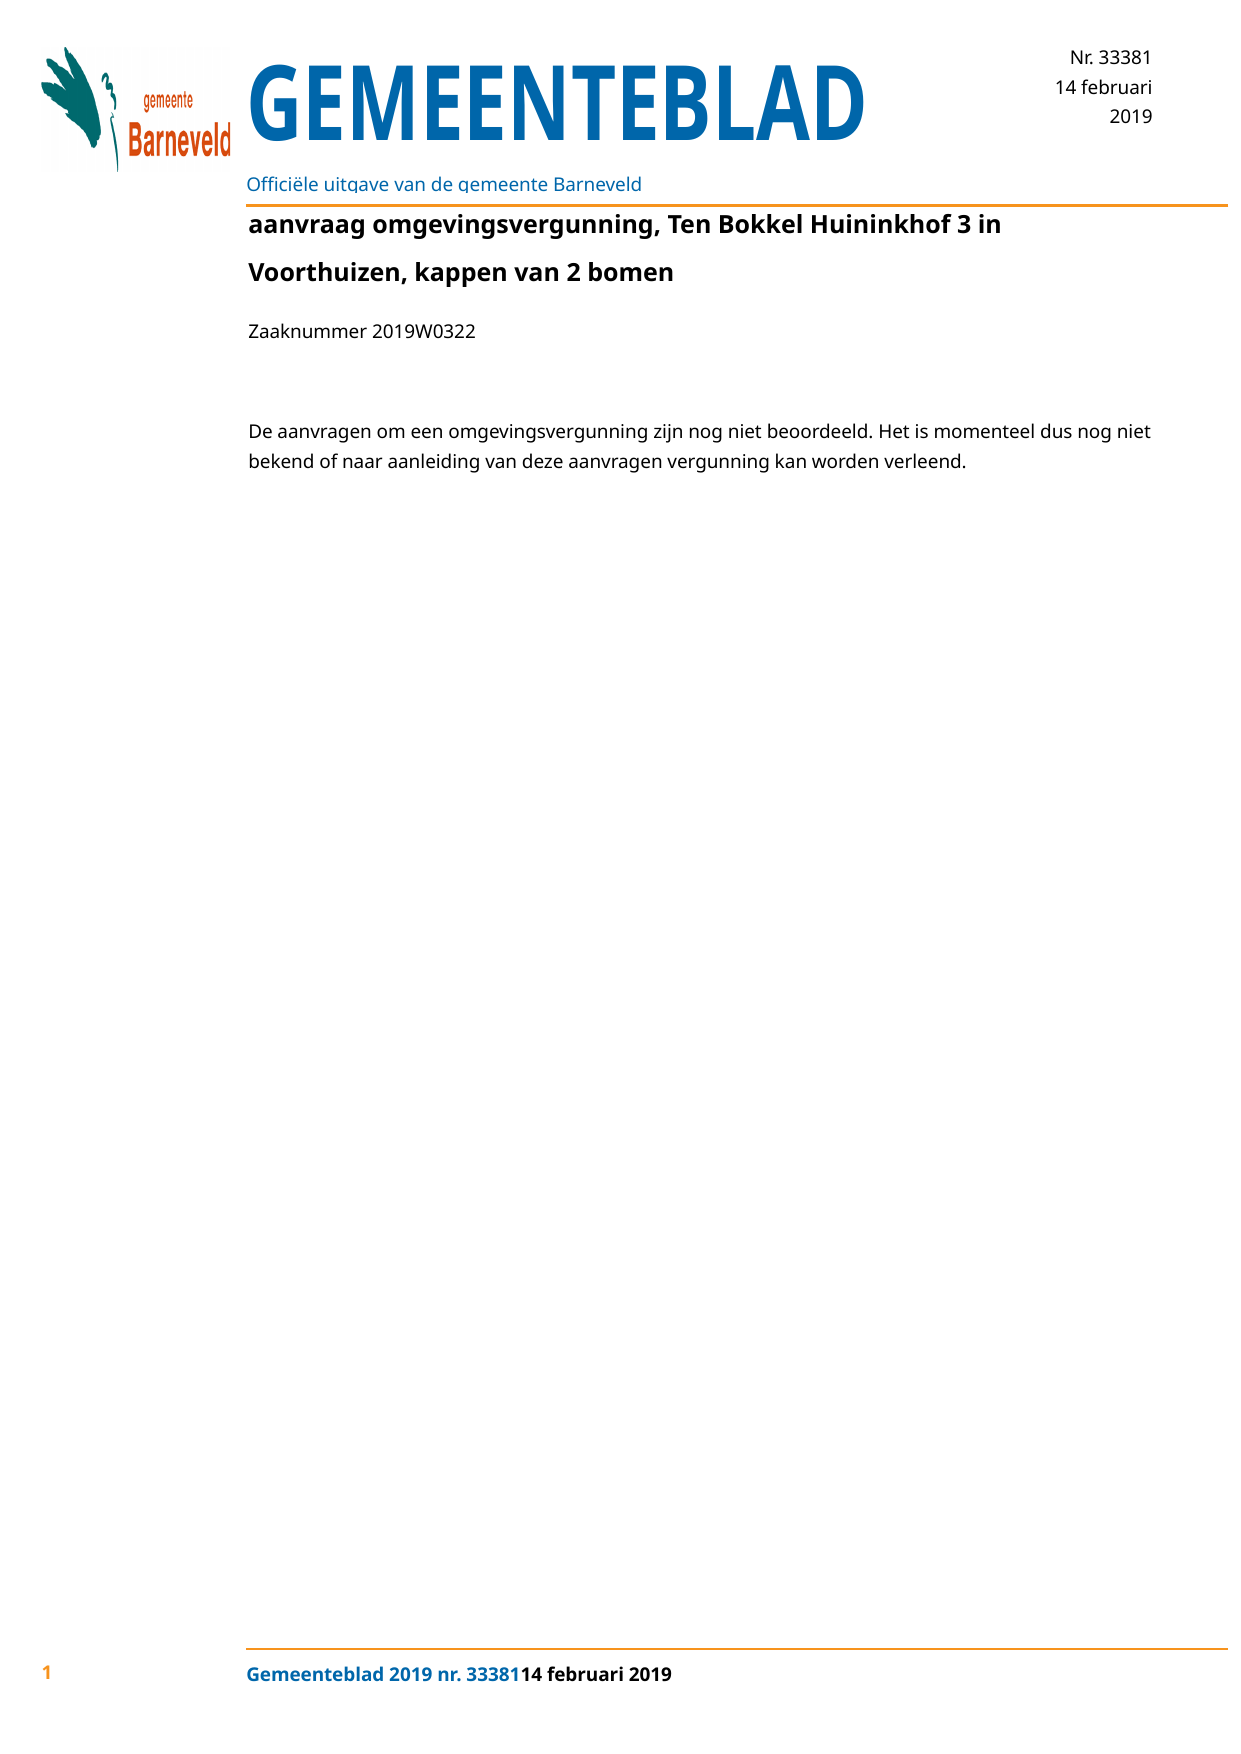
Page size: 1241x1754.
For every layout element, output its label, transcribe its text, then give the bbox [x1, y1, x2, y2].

text aanvraag omgevingsvergunning, Ten Bokkel Huininkhof 3 in Voorthuizen, kappen van 2 bomen [248, 207, 1152, 288]
text Zaaknummer 2019W0322 [248, 318, 1152, 344]
text De aanvragen om een omgevingsvergunning zijn nog niet beoordeeld. Het is momenteel dus nog niet bekend of naar aanleiding van deze aanvragen vergunning kan worden verleend. [248, 419, 1152, 474]
picture [41, 47, 231, 172]
